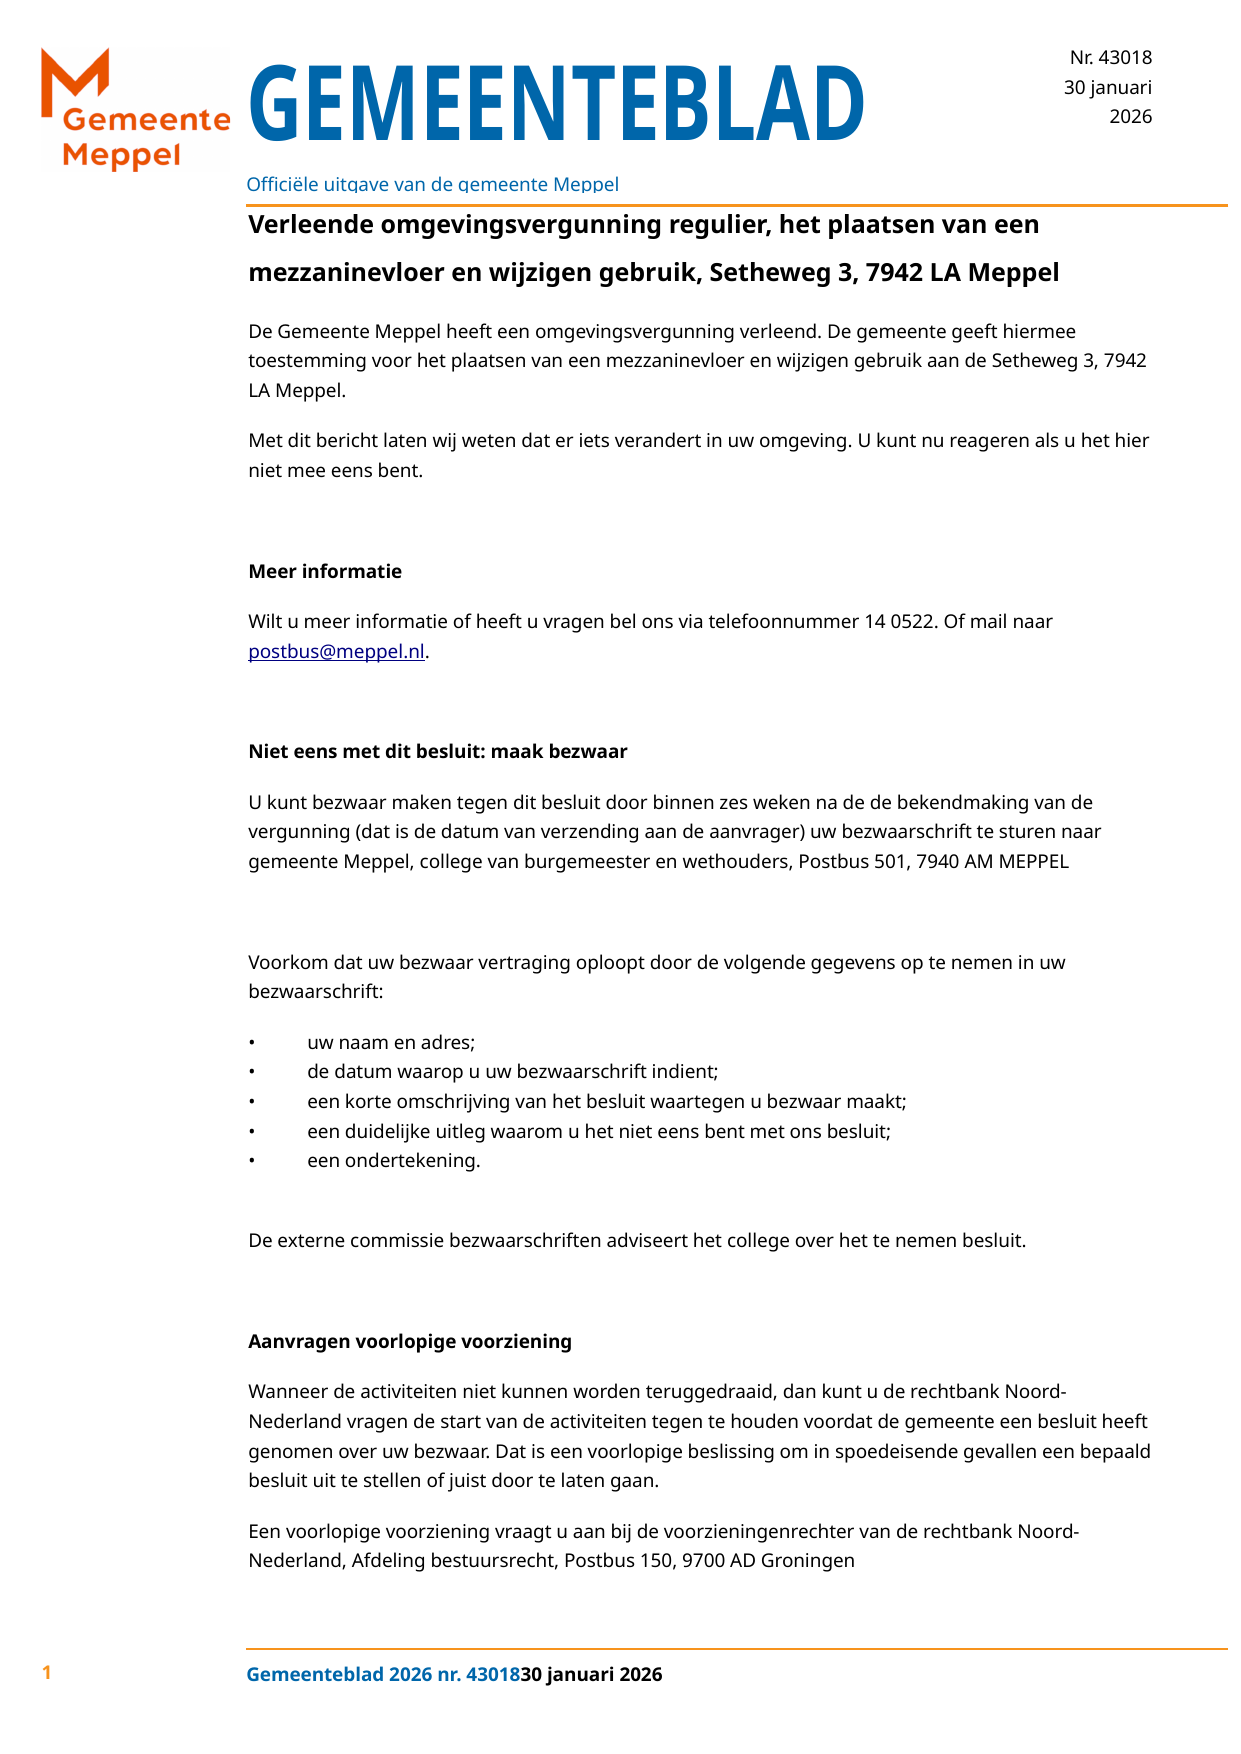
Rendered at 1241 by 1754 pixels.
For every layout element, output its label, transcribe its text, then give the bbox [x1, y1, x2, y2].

list de datum waarop u uw bezwaarschrift indient; [248, 1059, 1152, 1084]
list een korte omschrijving van het besluit waartegen u bezwaar maakt; [248, 1088, 1152, 1114]
list een duidelijke uitleg waarom u het niet eens bent met ons besluit; [248, 1118, 1152, 1144]
text Wanneer de activiteiten niet kunnen worden teruggedraaid, dan kunt u de rechtbank Noord-Nederland vragen de start van de activiteiten tegen te houden voordat de gemeente een besluit heeft genomen over uw bezwaar. Dat is een voorlopige beslissing om in spoedeisende gevallen een bepaald besluit uit te stellen of juist door te laten gaan. [248, 1379, 1152, 1493]
text De Gemeente Meppel heeft een omgevingsvergunning verleend. De gemeente geeft hiermee toestemming voor het plaatsen van een mezzaninevloer en wijzigen gebruik aan de Setheweg 3, 7942 LA Meppel. [248, 318, 1152, 403]
list een ondertekening. [248, 1147, 1152, 1173]
text De externe commissie bezwaarschriften adviseert het college over het te nemen besluit. [248, 1227, 1152, 1253]
text Met dit bericht laten wij weten dat er iets verandert in uw omgeving. U kunt nu reageren als u het hier niet mee eens bent. [248, 427, 1152, 483]
picture [41, 47, 231, 172]
list uw naam en adres; [248, 1029, 1152, 1055]
text Een voorlopige voorziening vraagt u aan bij de voorzieningenrechter van de rechtbank Noord-Nederland, Afdeling bestuursrecht, Postbus 150, 9700 AD Groningen [248, 1518, 1152, 1573]
text Aanvragen voorlopige voorziening [248, 1328, 1152, 1354]
text U kunt bezwaar maken tegen dit besluit door binnen zes weken na de de bekendmaking van de vergunning (dat is de datum van verzending aan de aanvrager) uw bezwaarschrift te sturen naar gemeente Meppel, college van burgemeester en wethouders, Postbus 501, 7940 AM MEPPEL [248, 789, 1152, 874]
text Voorkom dat uw bezwaar vertraging oploopt door de volgende gegevens op te nemen in uw bezwaarschrift: [248, 949, 1152, 1004]
text Meer informatie [248, 558, 1152, 584]
text Niet eens met dit besluit: maak bezwaar [248, 739, 1152, 764]
text Verleende omgevingsvergunning regulier, het plaatsen van een mezzaninevloer en wijzigen gebruik, Setheweg 3, 7942 LA Meppel [248, 207, 1152, 288]
text Wilt u meer informatie of heeft u vragen bel ons via telefoonnummer 14 0522. Of mail naar postbus@meppel.nl. [248, 608, 1152, 664]
